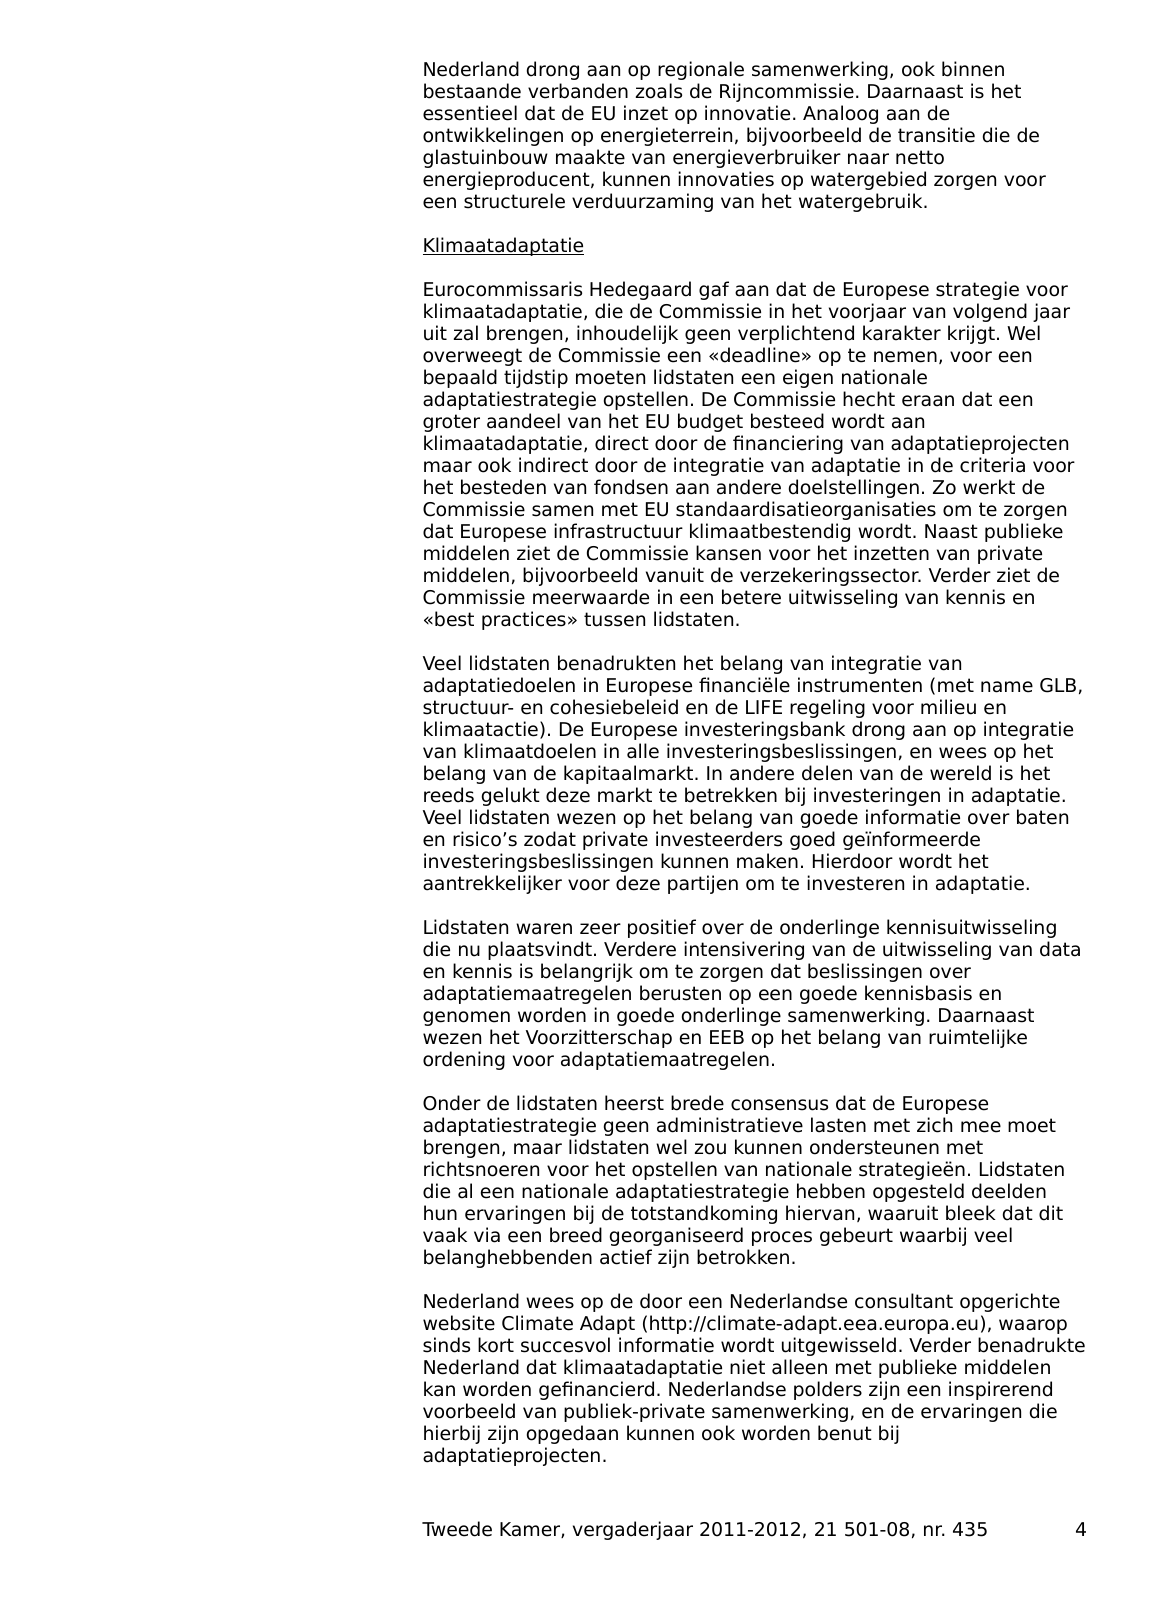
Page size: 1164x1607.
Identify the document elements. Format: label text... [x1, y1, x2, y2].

text Nederland wees op de door een Nederlandse consultant opgerichte website Climate Adapt (http://climate-adapt.eea.europa.eu), waarop sinds kort succesvol informatie wordt uitgewisseld. Verder benadrukte Nederland dat klimaatadaptatie niet alleen met publieke middelen kan worden gefinancierd. Nederlandse polders zijn een inspirerend voorbeeld van publiek-private samenwerking, en de ervaringen die hierbij zijn opgedaan kunnen ook worden benut bij adaptatieprojecten. [422, 1291, 1087, 1467]
text Eurocommissaris Hedegaard gaf aan dat de Europese strategie voor klimaatadaptatie, die de Commissie in het voorjaar van volgend jaar uit zal brengen, inhoudelijk geen verplichtend karakter krijgt. Wel overweegt de Commissie een «deadline» op te nemen, voor een bepaald tijdstip moeten lidstaten een eigen nationale adaptatiestrategie opstellen. De Commissie hecht eraan dat een groter aandeel van het EU budget besteed wordt aan klimaatadaptatie, direct door de financiering van adaptatieprojecten maar ook indirect door de integratie van adaptatie in de criteria voor het besteden van fondsen aan andere doelstellingen. Zo werkt de Commissie samen met EU standaardisatieorganisaties om te zorgen dat Europese infrastructuur klimaatbestendig wordt. Naast publieke middelen ziet de Commissie kansen voor het inzetten van private middelen, bijvoorbeeld vanuit de verzekeringssector. Verder ziet de Commissie meerwaarde in een betere uitwisseling van kennis en «best practices» tussen lidstaten. [422, 279, 1087, 631]
text Veel lidstaten benadrukten het belang van integratie van adaptatiedoelen in Europese financiële instrumenten (met name GLB, structuur- en cohesiebeleid en de LIFE regeling voor milieu en klimaatactie). De Europese investeringsbank drong aan op integratie van klimaatdoelen in alle investeringsbeslissingen, en wees op het belang van de kapitaalmarkt. In andere delen van de wereld is het reeds gelukt deze markt te betrekken bij investeringen in adaptatie. Veel lidstaten wezen op het belang van goede informatie over baten en risico’s zodat private investeerders goed geïnformeerde investeringsbeslissingen kunnen maken. Hierdoor wordt het aantrekkelijker voor deze partijen om te investeren in adaptatie. [422, 653, 1087, 895]
subtitle Klimaatadaptatie [422, 235, 1087, 257]
text Nederland drong aan op regionale samenwerking, ook binnen bestaande verbanden zoals de Rijncommissie. Daarnaast is het essentieel dat de EU inzet op innovatie. Analoog aan de ontwikkelingen op energieterrein, bijvoorbeeld de transitie die de glastuinbouw maakte van energieverbruiker naar netto energieproducent, kunnen innovaties op watergebied zorgen voor een structurele verduurzaming van het watergebruik. [422, 59, 1087, 213]
text Lidstaten waren zeer positief over de onderlinge kennisuitwisseling die nu plaatsvindt. Verdere intensivering van de uitwisseling van data en kennis is belangrijk om te zorgen dat beslissingen over adaptatiemaatregelen berusten op een goede kennisbasis en genomen worden in goede onderlinge samenwerking. Daarnaast wezen het Voorzitterschap en EEB op het belang van ruimtelijke ordening voor adaptatiemaatregelen. [422, 917, 1087, 1071]
text Onder de lidstaten heerst brede consensus dat de Europese adaptatiestrategie geen administratieve lasten met zich mee moet brengen, maar lidstaten wel zou kunnen ondersteunen met richtsnoeren voor het opstellen van nationale strategieën. Lidstaten die al een nationale adaptatiestrategie hebben opgesteld deelden hun ervaringen bij de totstandkoming hiervan, waaruit bleek dat dit vaak via een breed georganiseerd proces gebeurt waarbij veel belanghebbenden actief zijn betrokken. [422, 1093, 1087, 1269]
